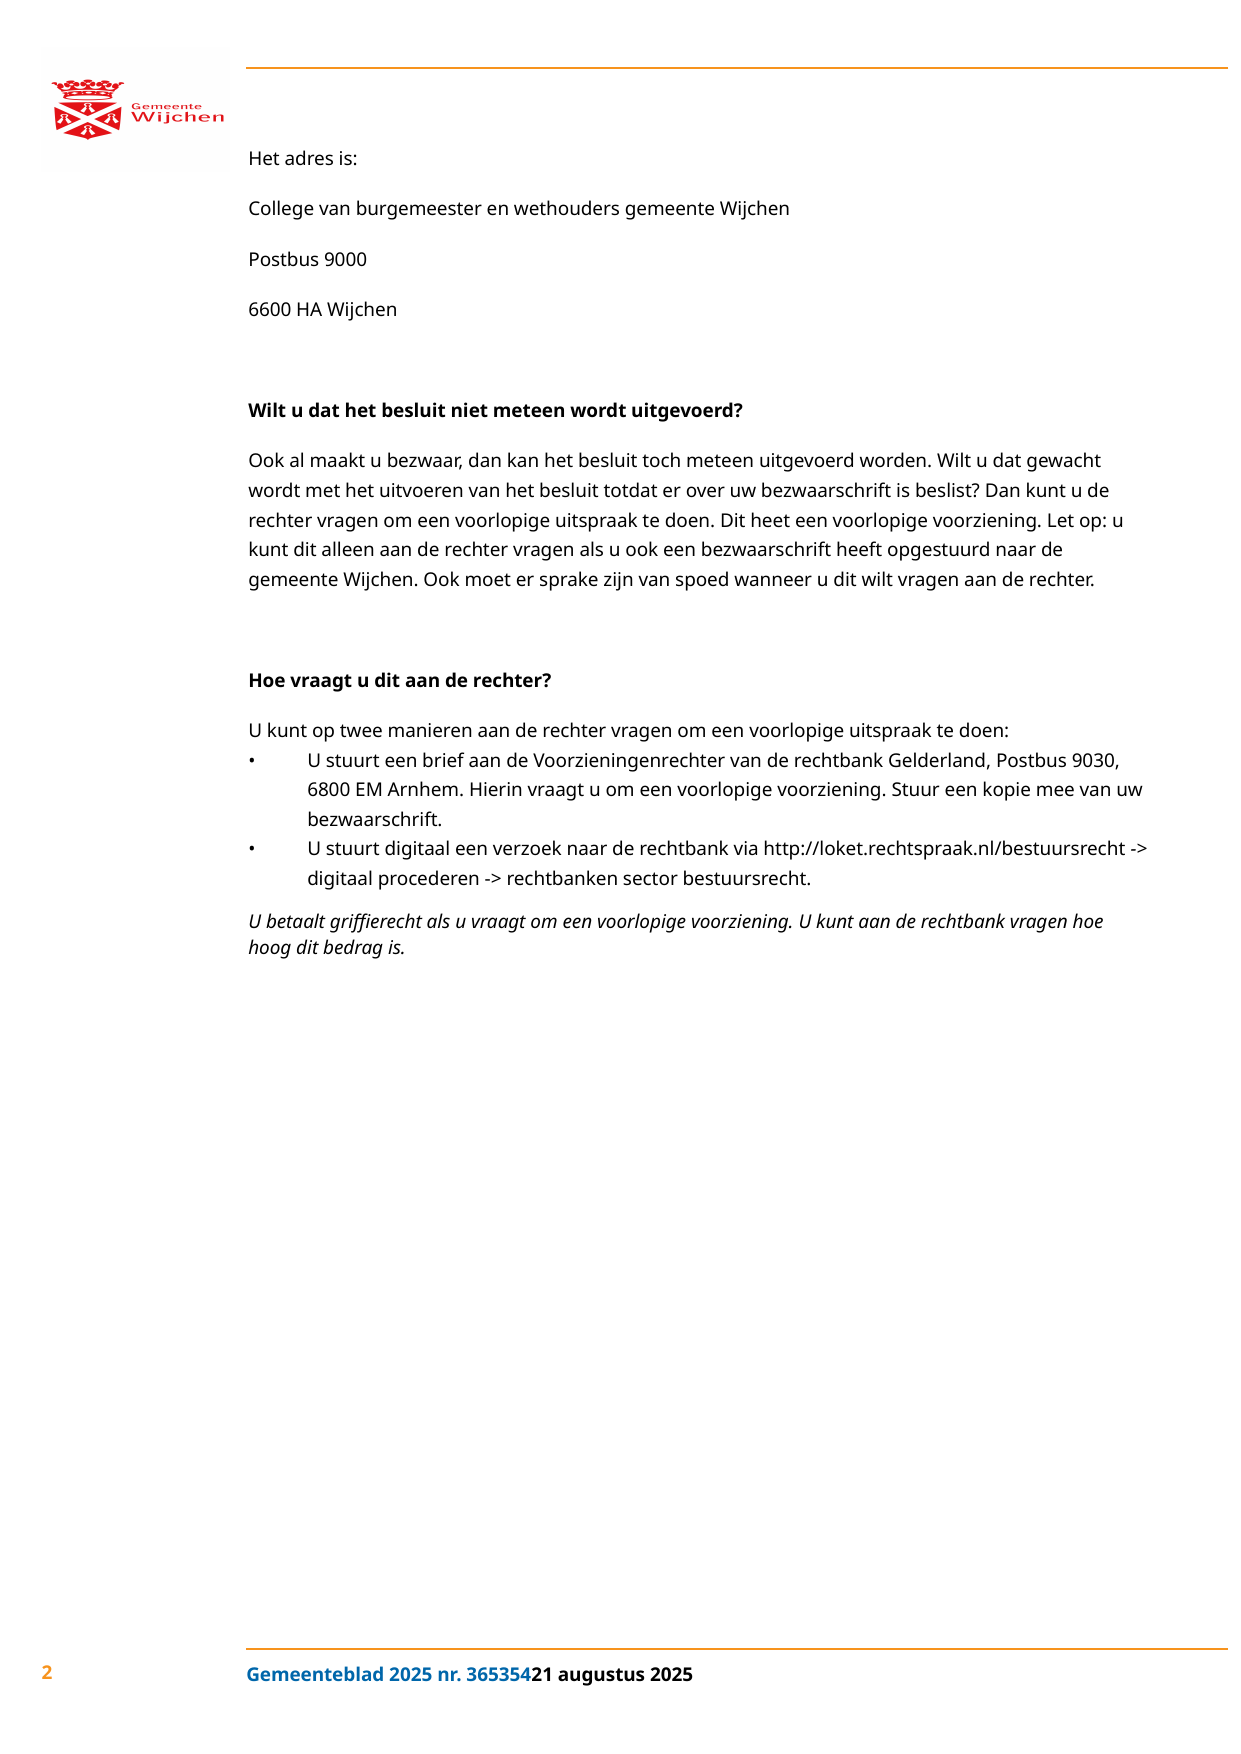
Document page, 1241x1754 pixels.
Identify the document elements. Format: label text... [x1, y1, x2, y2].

text 6600 HA Wijchen [248, 296, 1152, 322]
text Wilt u dat het besluit niet meteen wordt uitgevoerd? [248, 397, 1152, 423]
text Het adres is: [248, 145, 1152, 171]
text Hoe vraagt u dit aan de rechter? [248, 667, 1152, 693]
picture [41, 47, 231, 172]
text Postbus 9000 [248, 246, 1152, 272]
list U stuurt digitaal een verzoek naar de rechtbank via http://loket.rechtspraak.nl/bestuursrecht -> digitaal procederen -> rechtbanken sector bestuursrecht. [248, 836, 1152, 891]
text Ook al maakt u bezwaar, dan kan het besluit toch meteen uitgevoerd worden. Wilt u dat gewacht wordt met het uitvoeren van het besluit totdat er over uw bezwaarschrift is beslist? Dan kunt u de rechter vragen om een voorlopige uitspraak te doen. Dit heet een voorlopige voorziening. Let op: u kunt dit alleen aan de rechter vragen als u ook een bezwaarschrift heeft opgestuurd naar de gemeente Wijchen. Ook moet er sprake zijn van spoed wanneer u dit wilt vragen aan de rechter. [248, 448, 1152, 592]
text U betaalt griffierecht als u vraagt om een voorlopige voorziening. U kunt aan de rechtbank vragen hoe hoog dit bedrag is. [248, 908, 1152, 960]
text U kunt op twee manieren aan de rechter vragen om een voorlopige uitspraak te doen: [248, 717, 1152, 743]
text College van burgemeester en wethouders gemeente Wijchen [248, 196, 1152, 221]
list U stuurt een brief aan de Voorzieningenrechter van de rechtbank Gelderland, Postbus 9030, 6800 EM Arnhem. Hierin vraagt u om een voorlopige voorziening. Stuur een kopie mee van uw bezwaarschrift. [248, 747, 1152, 832]
